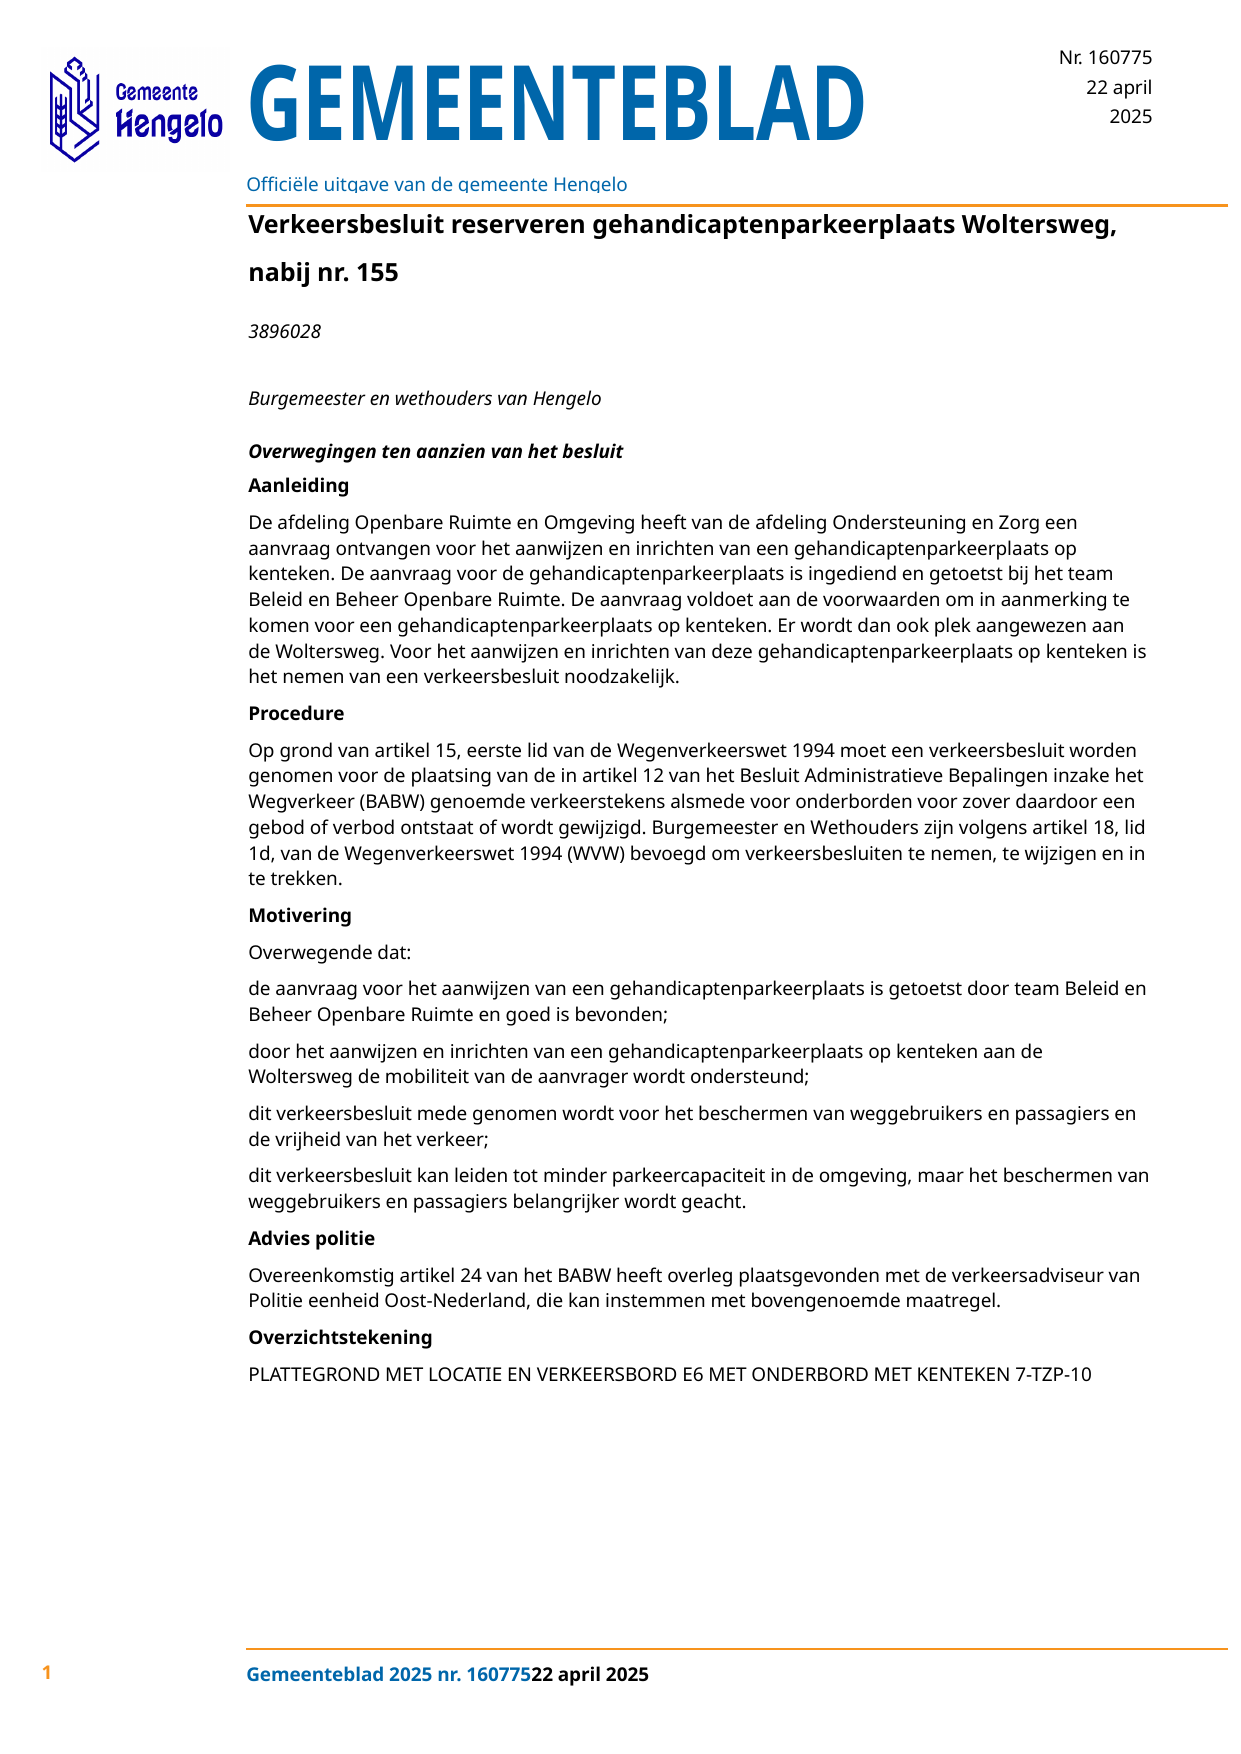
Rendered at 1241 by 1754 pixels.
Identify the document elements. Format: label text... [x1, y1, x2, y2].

text Burgemeester en wethouders van Hengelo [248, 386, 1152, 411]
text De afdeling Openbare Ruimte en Omgeving heeft van de afdeling Ondersteuning en Zorg een aanvraag ontvangen voor het aanwijzen en inrichten van een gehandicaptenparkeerplaats op kenteken. De aanvraag voor de gehandicaptenparkeerplaats is ingediend en getoetst bij het team Beleid en Beheer Openbare Ruimte. De aanvraag voldoet aan de voorwaarden om in aanmerking te komen voor een gehandicaptenparkeerplaats op kenteken. Er wordt dan ook plek aangewezen aan de Woltersweg. Voor het aanwijzen en inrichten van deze gehandicaptenparkeerplaats op kenteken is het nemen van een verkeersbesluit noodzakelijk. [248, 509, 1152, 689]
text PLATTEGROND MET LOCATIE EN VERKEERSBORD E6 MET ONDERBORD MET KENTEKEN 7-TZP-10 [248, 1361, 1152, 1387]
text Overwegende dat: [248, 939, 1152, 964]
text Procedure [248, 700, 1152, 726]
text Op grond van artikel 15, eerste lid van de Wegenverkeerswet 1994 moet een verkeersbesluit worden genomen voor de plaatsing van de in artikel 12 van het Besluit Administratieve Bepalingen inzake het Wegverkeer (BABW) genoemde verkeerstekens alsmede voor onderborden voor zover daardoor een gebod of verbod ontstaat of wordt gewijzigd. Burgemeester en Wethouders zijn volgens artikel 18, lid 1d, van de Wegenverkeerswet 1994 (WVW) bevoegd om verkeersbesluiten te nemen, te wijzigen en in te trekken. [248, 737, 1152, 891]
text Advies politie [248, 1225, 1152, 1251]
text Aanleiding [248, 472, 1152, 498]
picture [41, 47, 231, 172]
text Verkeersbesluit reserveren gehandicaptenparkeerplaats Woltersweg, nabij nr. 155 [248, 207, 1152, 288]
text Overwegingen ten aanzien van het besluit [248, 438, 1152, 464]
text Motivering [248, 902, 1152, 928]
text dit verkeersbesluit kan leiden tot minder parkeercapaciteit in de omgeving, maar het beschermen van weggebruikers en passagiers belangrijker wordt geacht. [248, 1163, 1152, 1214]
text de aanvraag voor het aanwijzen van een gehandicaptenparkeerplaats is getoetst door team Beleid en Beheer Openbare Ruimte en goed is bevonden; [248, 976, 1152, 1027]
text Overeenkomstig artikel 24 van het BABW heeft overleg plaatsgevonden met de verkeersadviseur van Politie eenheid Oost-Nederland, die kan instemmen met bovengenoemde maatregel. [248, 1262, 1152, 1313]
text dit verkeersbesluit mede genomen wordt voor het beschermen van weggebruikers en passagiers en de vrijheid van het verkeer; [248, 1100, 1152, 1152]
text Overzichtstekening [248, 1324, 1152, 1350]
text 3896028 [248, 318, 1152, 344]
text door het aanwijzen en inrichten van een gehandicaptenparkeerplaats op kenteken aan de Woltersweg de mobiliteit van de aanvrager wordt ondersteund; [248, 1038, 1152, 1089]
